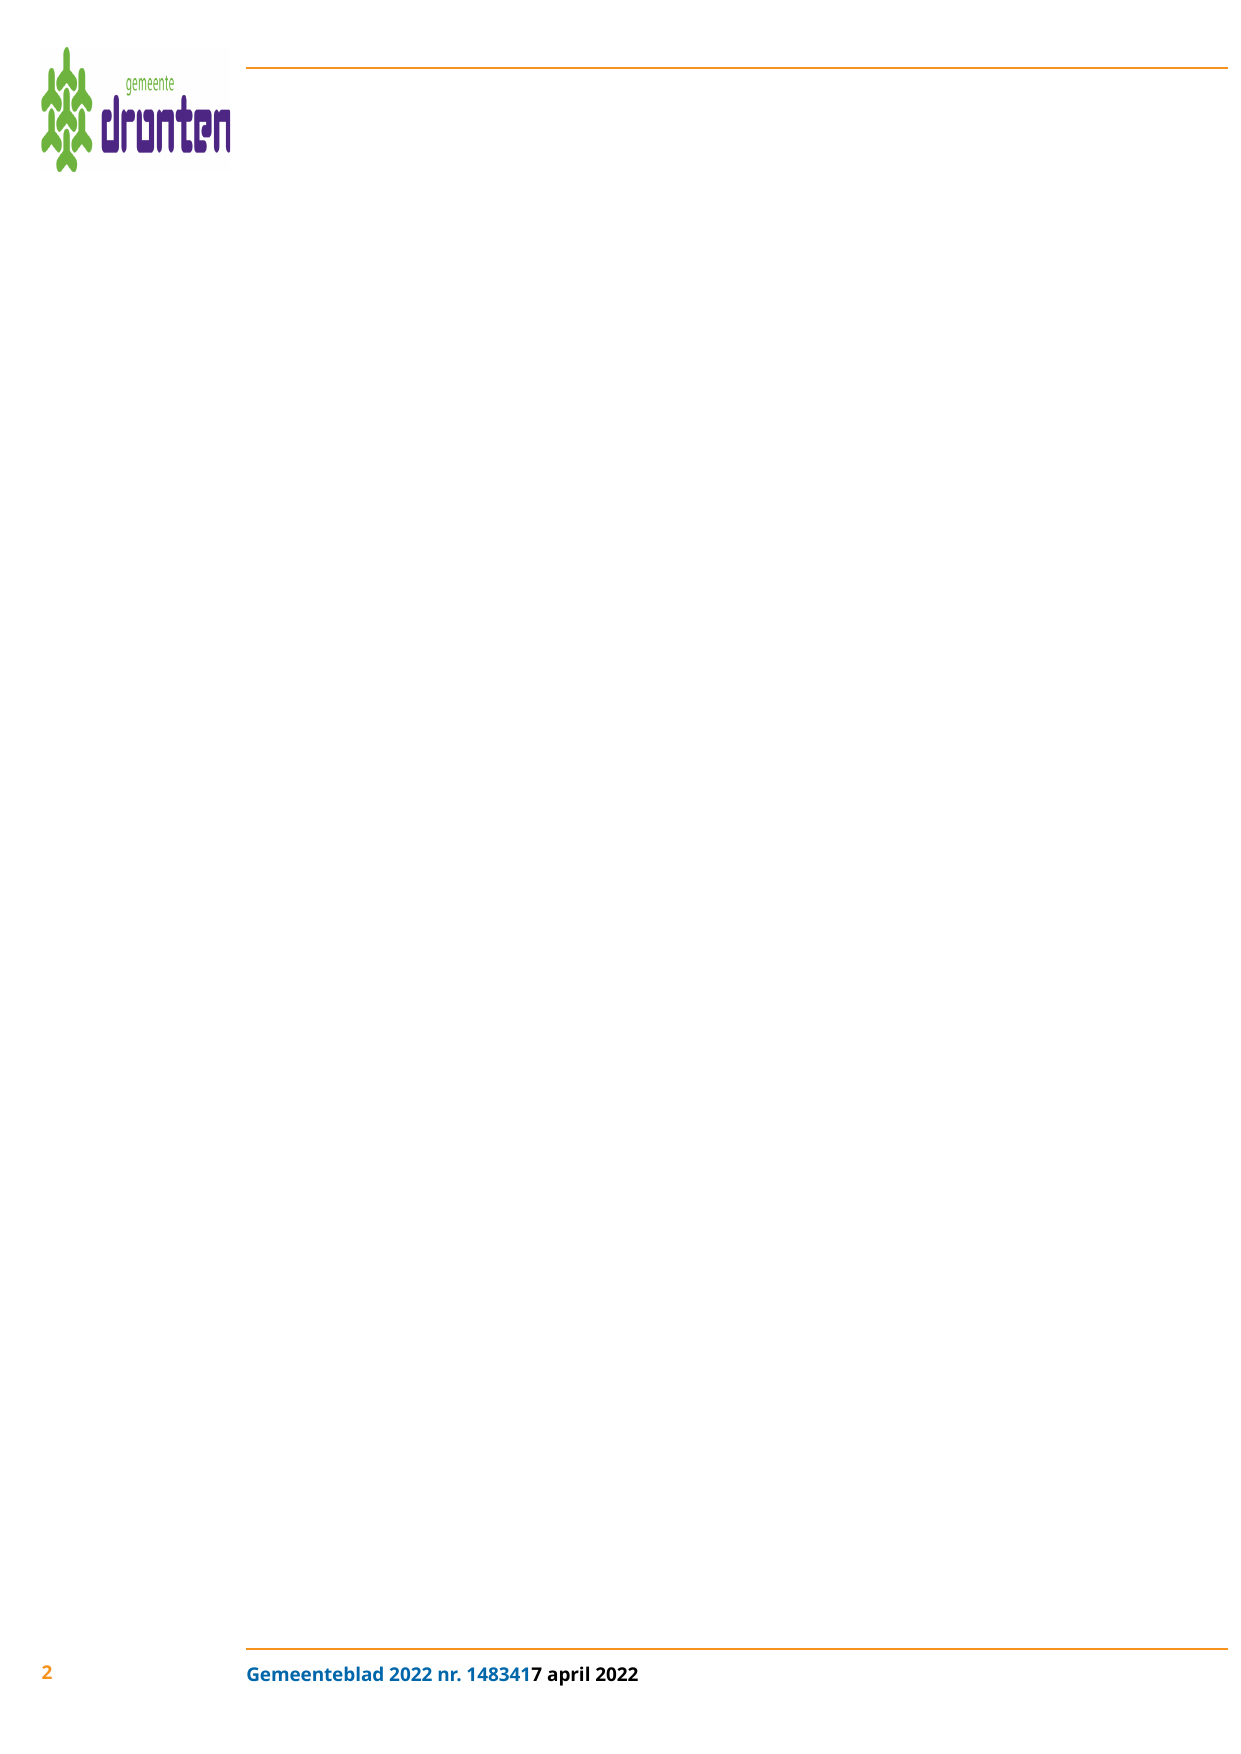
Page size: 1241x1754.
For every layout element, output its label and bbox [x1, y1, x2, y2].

picture [41, 47, 231, 172]
